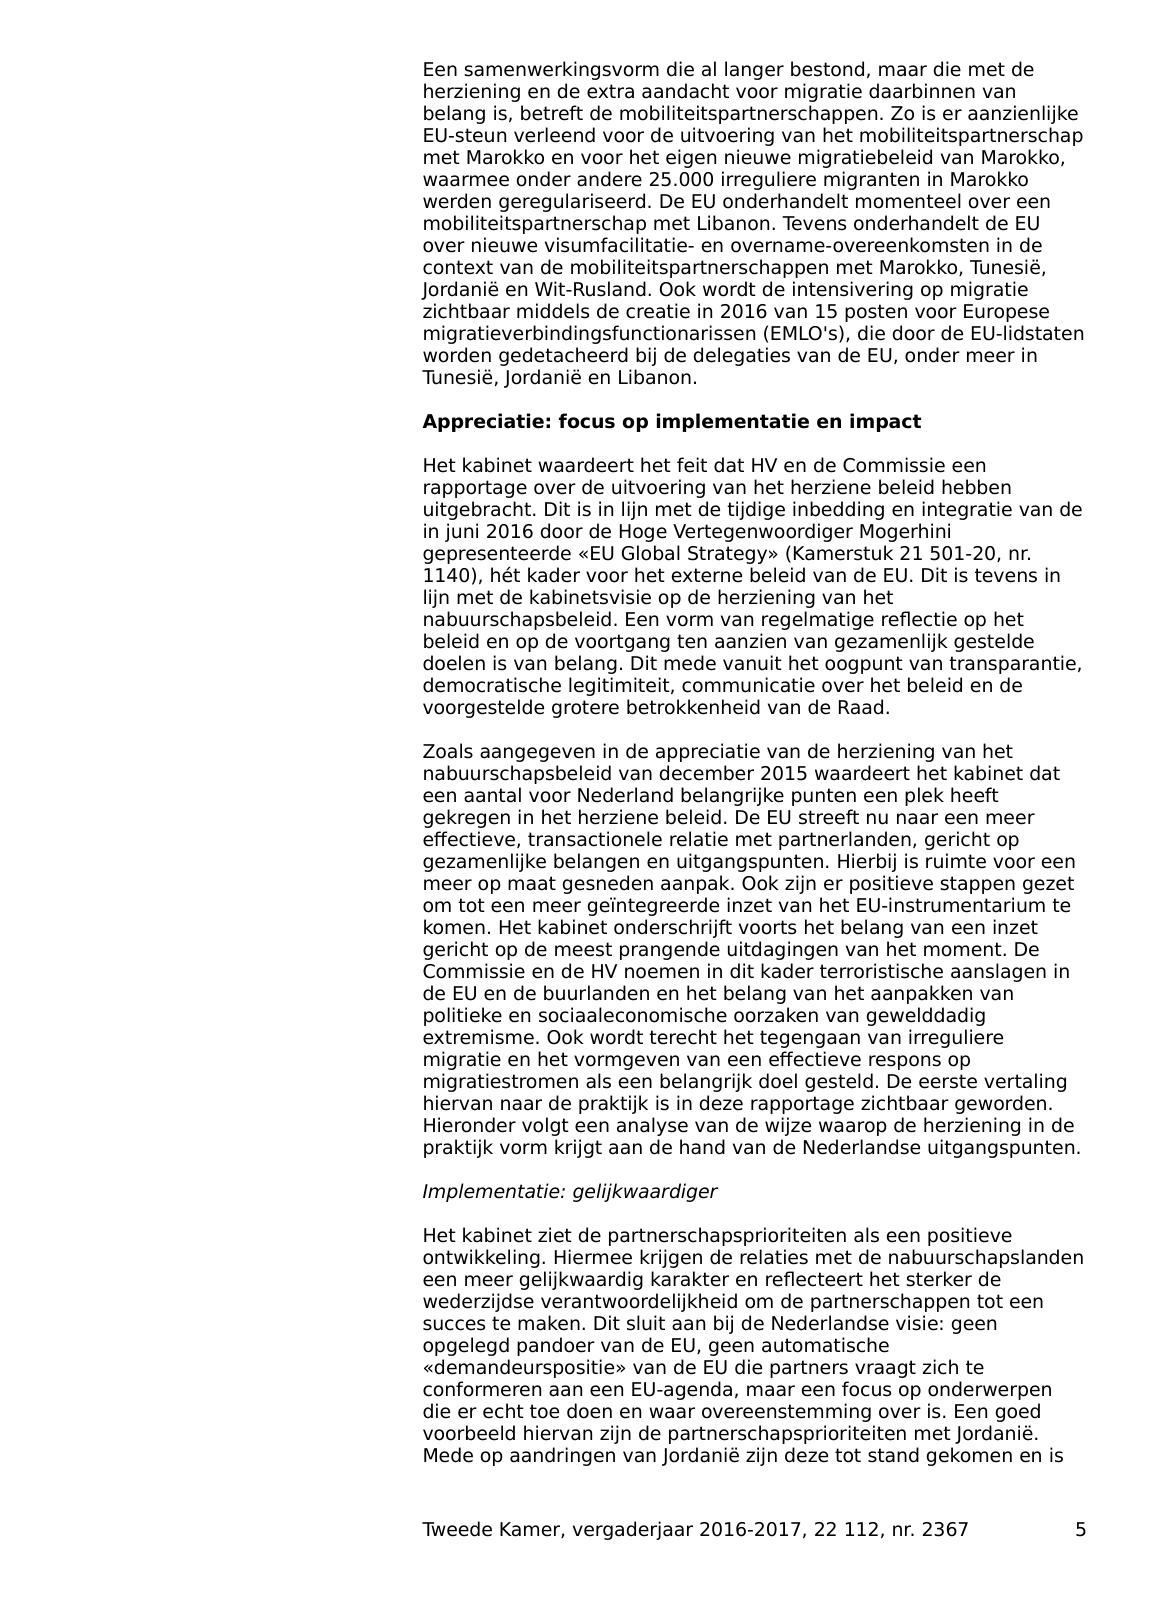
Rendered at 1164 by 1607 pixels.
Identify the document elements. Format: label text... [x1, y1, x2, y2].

text Een samenwerkingsvorm die al langer bestond, maar die met de herziening en de extra aandacht voor migratie daarbinnen van belang is, betreft de mobiliteitspartnerschappen. Zo is er aanzienlijke EU-steun verleend voor de uitvoering van het mobiliteitspartnerschap met Marokko en voor het eigen nieuwe migratiebeleid van Marokko, waarmee onder andere 25.000 irreguliere migranten in Marokko werden geregulariseerd. De EU onderhandelt momenteel over een mobiliteitspartnerschap met Libanon. Tevens onderhandelt de EU over nieuwe visumfacilitatie- en overname-overeenkomsten in de context van de mobiliteitspartnerschappen met Marokko, Tunesië, Jordanië en Wit-Rusland. Ook wordt de intensivering op migratie zichtbaar middels de creatie in 2016 van 15 posten voor Europese migratieverbindingsfunctionarissen (EMLO's), die door de EU-lidstaten worden gedetacheerd bij de delegaties van de EU, onder meer in Tunesië, Jordanië en Libanon. [422, 59, 1087, 389]
text Het kabinet waardeert het feit dat HV en de Commissie een rapportage over de uitvoering van het herziene beleid hebben uitgebracht. Dit is in lijn met de tijdige inbedding en integratie van de in juni 2016 door de Hoge Vertegenwoordiger Mogerhini gepresenteerde «EU Global Strategy» (Kamerstuk 21 501-20, nr. 1140), hét kader voor het externe beleid van de EU. Dit is tevens in lijn met de kabinetsvisie op de herziening van het nabuurschapsbeleid. Een vorm van regelmatige reflectie op het beleid en op de voortgang ten aanzien van gezamenlijk gestelde doelen is van belang. Dit mede vanuit het oogpunt van transparantie, democratische legitimiteit, communicatie over het beleid en de voorgestelde grotere betrokkenheid van de Raad. [422, 455, 1087, 719]
text Zoals aangegeven in de appreciatie van de herziening van het nabuurschapsbeleid van december 2015 waardeert het kabinet dat een aantal voor Nederland belangrijke punten een plek heeft gekregen in het herziene beleid. De EU streeft nu naar een meer effectieve, transactionele relatie met partnerlanden, gericht op gezamenlijke belangen en uitgangspunten. Hierbij is ruimte voor een meer op maat gesneden aanpak. Ook zijn er positieve stappen gezet om tot een meer geïntegreerde inzet van het EU-instrumentarium te komen. Het kabinet onderschrijft voorts het belang van een inzet gericht op de meest prangende uitdagingen van het moment. De Commissie en de HV noemen in dit kader terroristische aanslagen in de EU en de buurlanden en het belang van het aanpakken van politieke en sociaaleconomische oorzaken van gewelddadig extremisme. Ook wordt terecht het tegengaan van irreguliere migratie en het vormgeven van een effectieve respons op migratiestromen als een belangrijk doel gesteld. De eerste vertaling hiervan naar de praktijk is in deze rapportage zichtbaar geworden. Hieronder volgt een analyse van de wijze waarop de herziening in de praktijk vorm krijgt aan de hand van de Nederlandse uitgangspunten. [422, 741, 1087, 1159]
text Het kabinet ziet de partnerschapsprioriteiten als een positieve ontwikkeling. Hiermee krijgen de relaties met de nabuurschapslanden een meer gelijkwaardig karakter en reflecteert het sterker de wederzijdse verantwoordelijkheid om de partnerschappen tot een succes te maken. Dit sluit aan bij de Nederlandse visie: geen opgelegd pandoer van de EU, geen automatische «demandeurspositie» van de EU die partners vraagt zich te conformeren aan een EU-agenda, maar een focus op onderwerpen die er echt toe doen en waar overeenstemming over is. Een goed voorbeeld hiervan zijn de partnerschapsprioriteiten met Jordanië. Mede op aandringen van Jordanië zijn deze tot stand gekomen en is [422, 1225, 1087, 1467]
subtitle Implementatie: gelijkwaardiger [422, 1181, 1087, 1203]
subtitle Appreciatie: focus op implementatie en impact [422, 411, 1087, 433]
